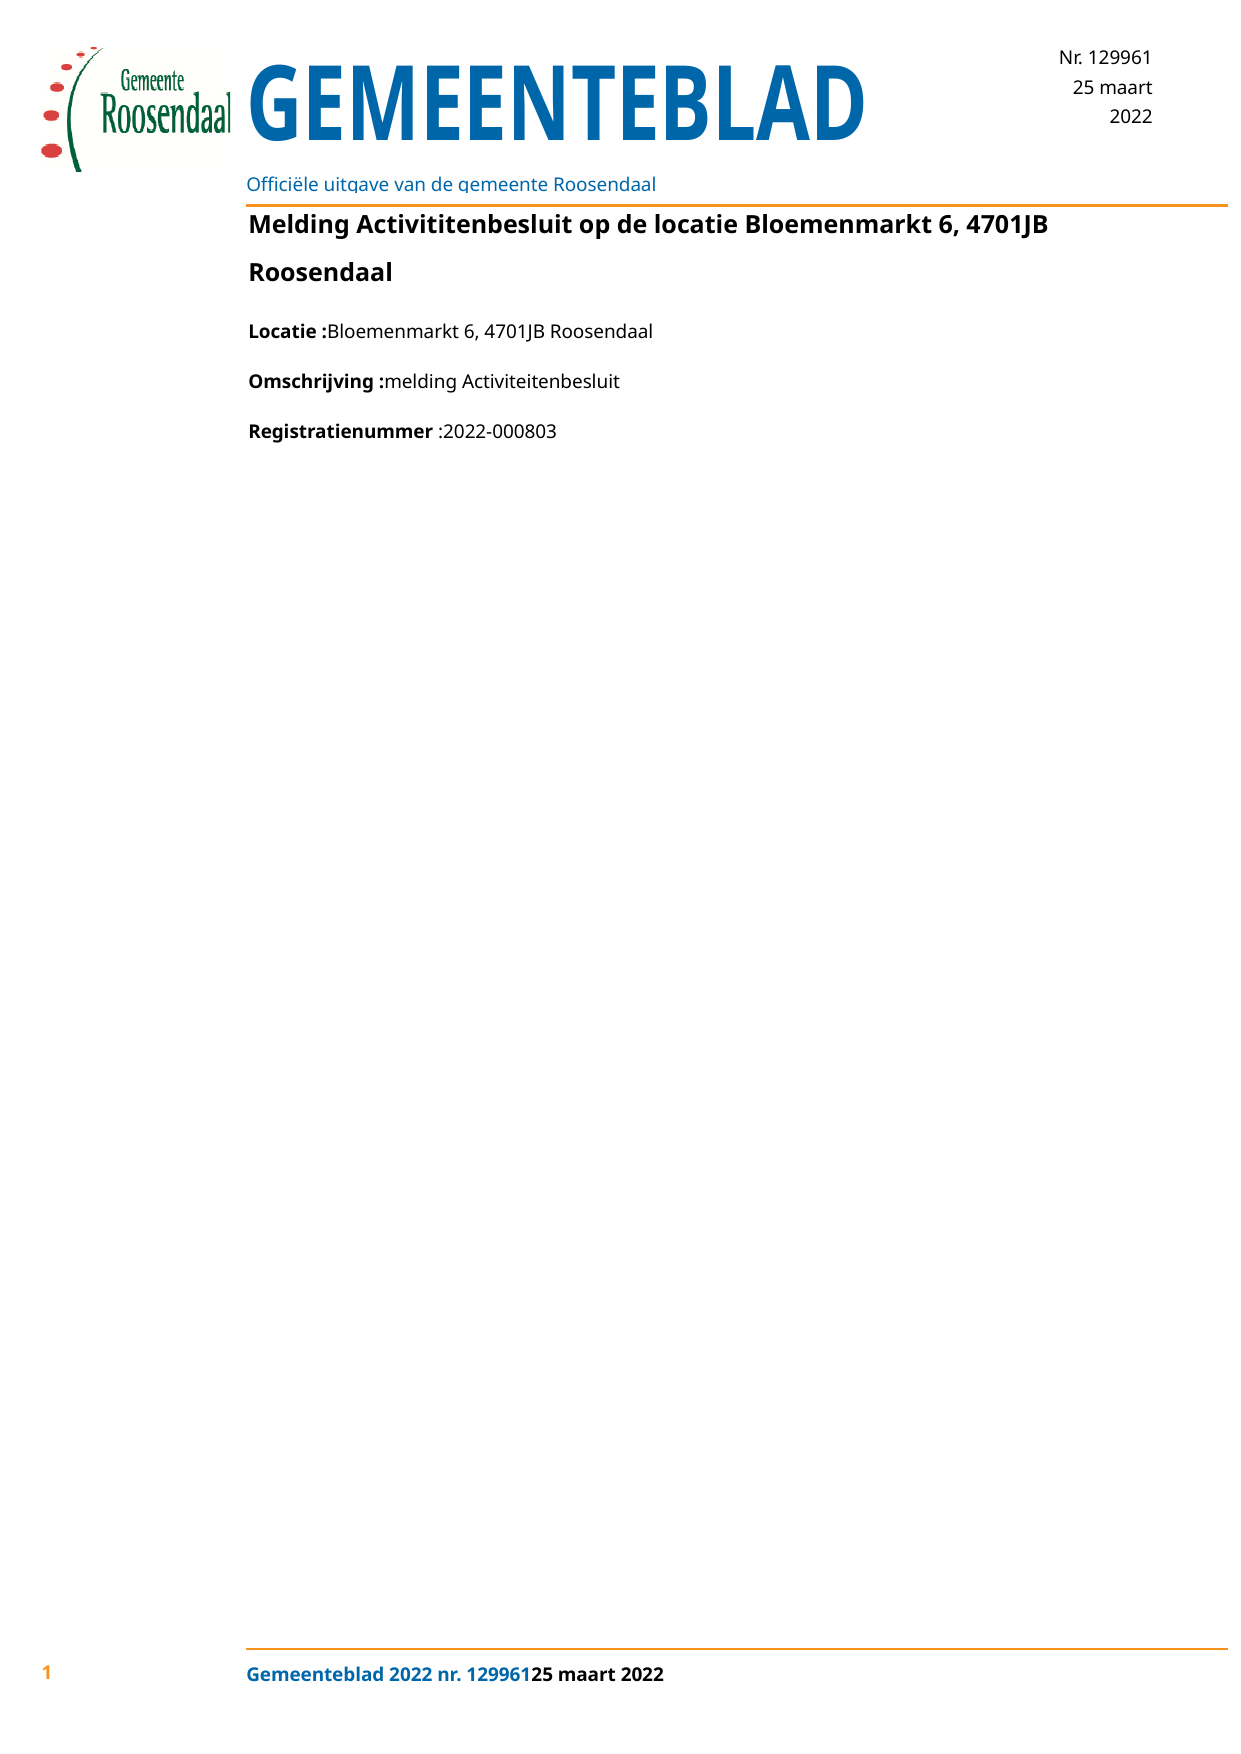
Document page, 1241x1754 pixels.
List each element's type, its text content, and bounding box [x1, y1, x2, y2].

picture [41, 47, 231, 172]
text Melding Activititenbesluit op de locatie Bloemenmarkt 6, 4701JB Roosendaal [248, 207, 1152, 288]
text Registratienummer :2022-000803 [248, 419, 1152, 444]
text Locatie :Bloemenmarkt 6, 4701JB Roosendaal [248, 318, 1152, 344]
text Omschrijving :melding Activiteitenbesluit [248, 368, 1152, 394]
